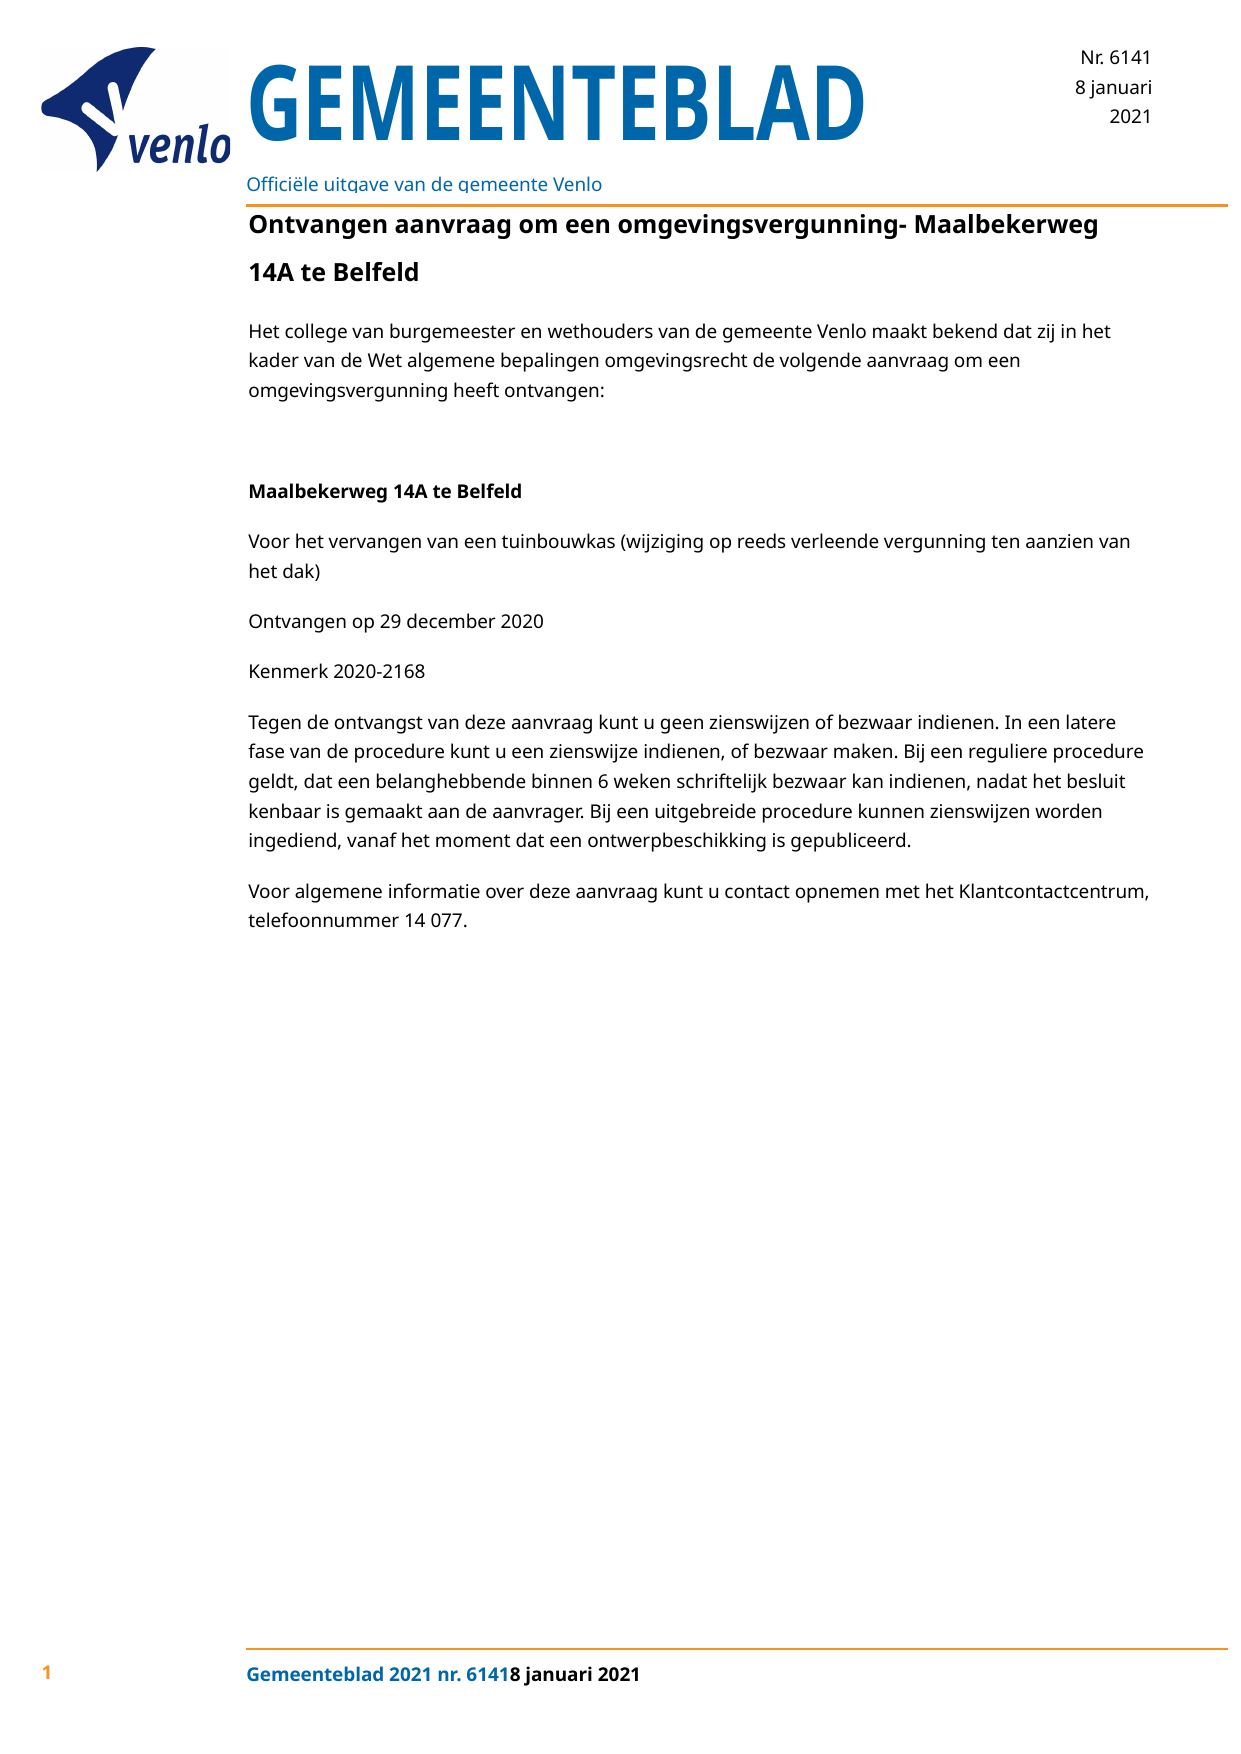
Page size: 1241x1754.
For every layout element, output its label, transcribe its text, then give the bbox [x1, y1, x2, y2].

text Ontvangen op 29 december 2020 [248, 608, 1152, 634]
text Tegen de ontvangst van deze aanvraag kunt u geen zienswijzen of bezwaar indienen. In een latere fase van de procedure kunt u een zienswijze indienen, of bezwaar maken. Bij een reguliere procedure geldt, dat een belanghebbende binnen 6 weken schriftelijk bezwaar kan indienen, nadat het besluit kenbaar is gemaakt aan de aanvrager. Bij een uitgebreide procedure kunnen zienswijzen worden ingediend, vanaf het moment dat een ontwerpbeschikking is gepubliceerd. [248, 709, 1152, 853]
text Voor algemene informatie over deze aanvraag kunt u contact opnemen met het Klantcontactcentrum, telefoonnummer 14 077. [248, 878, 1152, 933]
text Ontvangen aanvraag om een omgevingsvergunning- Maalbekerweg 14A te Belfeld [248, 207, 1152, 288]
text Voor het vervangen van een tuinbouwkas (wijziging op reeds verleende vergunning ten aanzien van het dak) [248, 528, 1152, 584]
text Kenmerk 2020-2168 [248, 659, 1152, 684]
picture [41, 47, 231, 172]
text Het college van burgemeester en wethouders van de gemeente Venlo maakt bekend dat zij in het kader van de Wet algemene bepalingen omgevingsrecht de volgende aanvraag om een omgevingsvergunning heeft ontvangen: [248, 318, 1152, 403]
text Maalbekerweg 14A te Belfeld [248, 478, 1152, 504]
